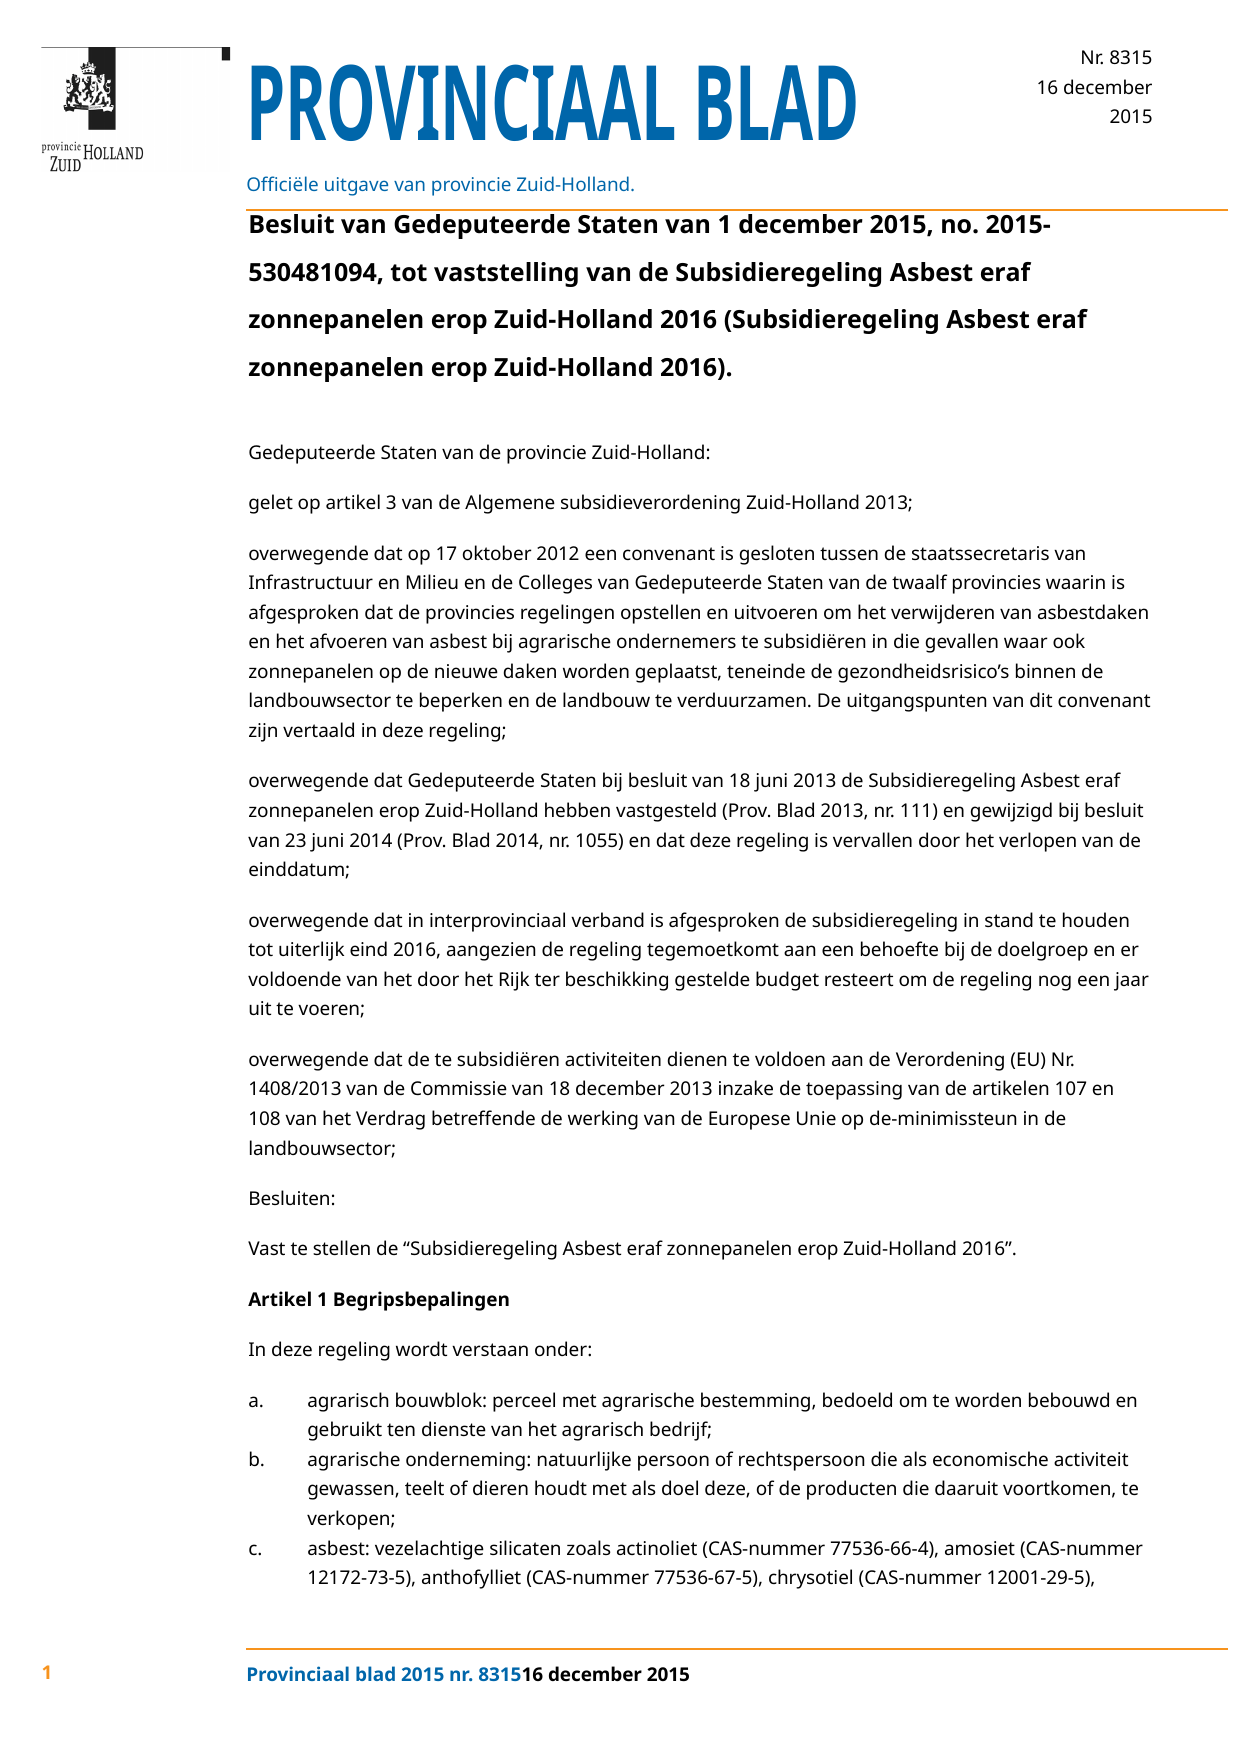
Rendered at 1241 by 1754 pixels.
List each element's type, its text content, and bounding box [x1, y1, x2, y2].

text Artikel 1 Begripsbepalingen [248, 1286, 1152, 1312]
text overwegende dat de te subsidiëren activiteiten dienen te voldoen aan de Verordening (EU) Nr. 1408/2013 van de Commissie van 18 december 2013 inzake de toepassing van de artikelen 107 en 108 van het Verdrag betreffende de werking van de Europese Unie op de-minimissteun in de landbouwsector; [248, 1046, 1152, 1160]
picture [41, 47, 231, 172]
text Gedeputeerde Staten van de provincie Zuid-Holland: [248, 439, 1152, 464]
list asbest: vezelachtige silicaten zoals actinoliet (CAS-nummer 77536-66-4), amosiet (CAS-nummer 12172-73-5), anthofylliet (CAS-nummer 77536-67-5), chrysotiel (CAS-nummer 12001-29-5), [248, 1535, 1152, 1590]
text Besluiten: [248, 1185, 1152, 1211]
list agrarisch bouwblok: perceel met agrarische bestemming, bedoeld om te worden bebouwd en gebruikt ten dienste van het agrarisch bedrijf; [248, 1387, 1152, 1442]
text Vast te stellen de “Subsidieregeling Asbest eraf zonnepanelen erop Zuid-Holland 2016”. [248, 1236, 1152, 1261]
text overwegende dat Gedeputeerde Staten bij besluit van 18 juni 2013 de Subsidieregeling Asbest eraf zonnepanelen erop Zuid-Holland hebben vastgesteld (Prov. Blad 2013, nr. 111) en gewijzigd bij besluit van 23 juni 2014 (Prov. Blad 2014, nr. 1055) en dat deze regeling is vervallen door het verlopen van de einddatum; [248, 768, 1152, 882]
text overwegende dat op 17 oktober 2012 een convenant is gesloten tussen de staatssecretaris van Infrastructuur en Milieu en de Colleges van Gedeputeerde Staten van de twaalf provincies waarin is afgesproken dat de provincies regelingen opstellen en uitvoeren om het verwijderen van asbestdaken en het afvoeren van asbest bij agrarische ondernemers te subsidiëren in die gevallen waar ook zonnepanelen op de nieuwe daken worden geplaatst, teneinde de gezondheidsrisico’s binnen de landbouwsector te beperken en de landbouw te verduurzamen. De uitgangspunten van dit convenant zijn vertaald in deze regeling; [248, 540, 1152, 743]
text overwegende dat in interprovinciaal verband is afgesproken de subsidieregeling in stand te houden tot uiterlijk eind 2016, aangezien de regeling tegemoetkomt aan een behoefte bij de doelgroep en er voldoende van het door het Rijk ter beschikking gestelde budget resteert om de regeling nog een jaar uit te voeren; [248, 907, 1152, 1021]
list agrarische onderneming: natuurlijke persoon of rechtspersoon die als economische activiteit gewassen, teelt of dieren houdt met als doel deze, of de producten die daaruit voortkomen, te verkopen; [248, 1446, 1152, 1531]
text In deze regeling wordt verstaan onder: [248, 1336, 1152, 1362]
text Besluit van Gedeputeerde Staten van 1 december 2015, no. 2015-530481094, tot vaststelling van de Subsidieregeling Asbest eraf zonnepanelen erop Zuid-Holland 2016 (Subsidieregeling Asbest eraf zonnepanelen erop Zuid-Holland 2016). [248, 211, 1152, 384]
text gelet op artikel 3 van de Algemene subsidieverordening Zuid-Holland 2013; [248, 489, 1152, 515]
